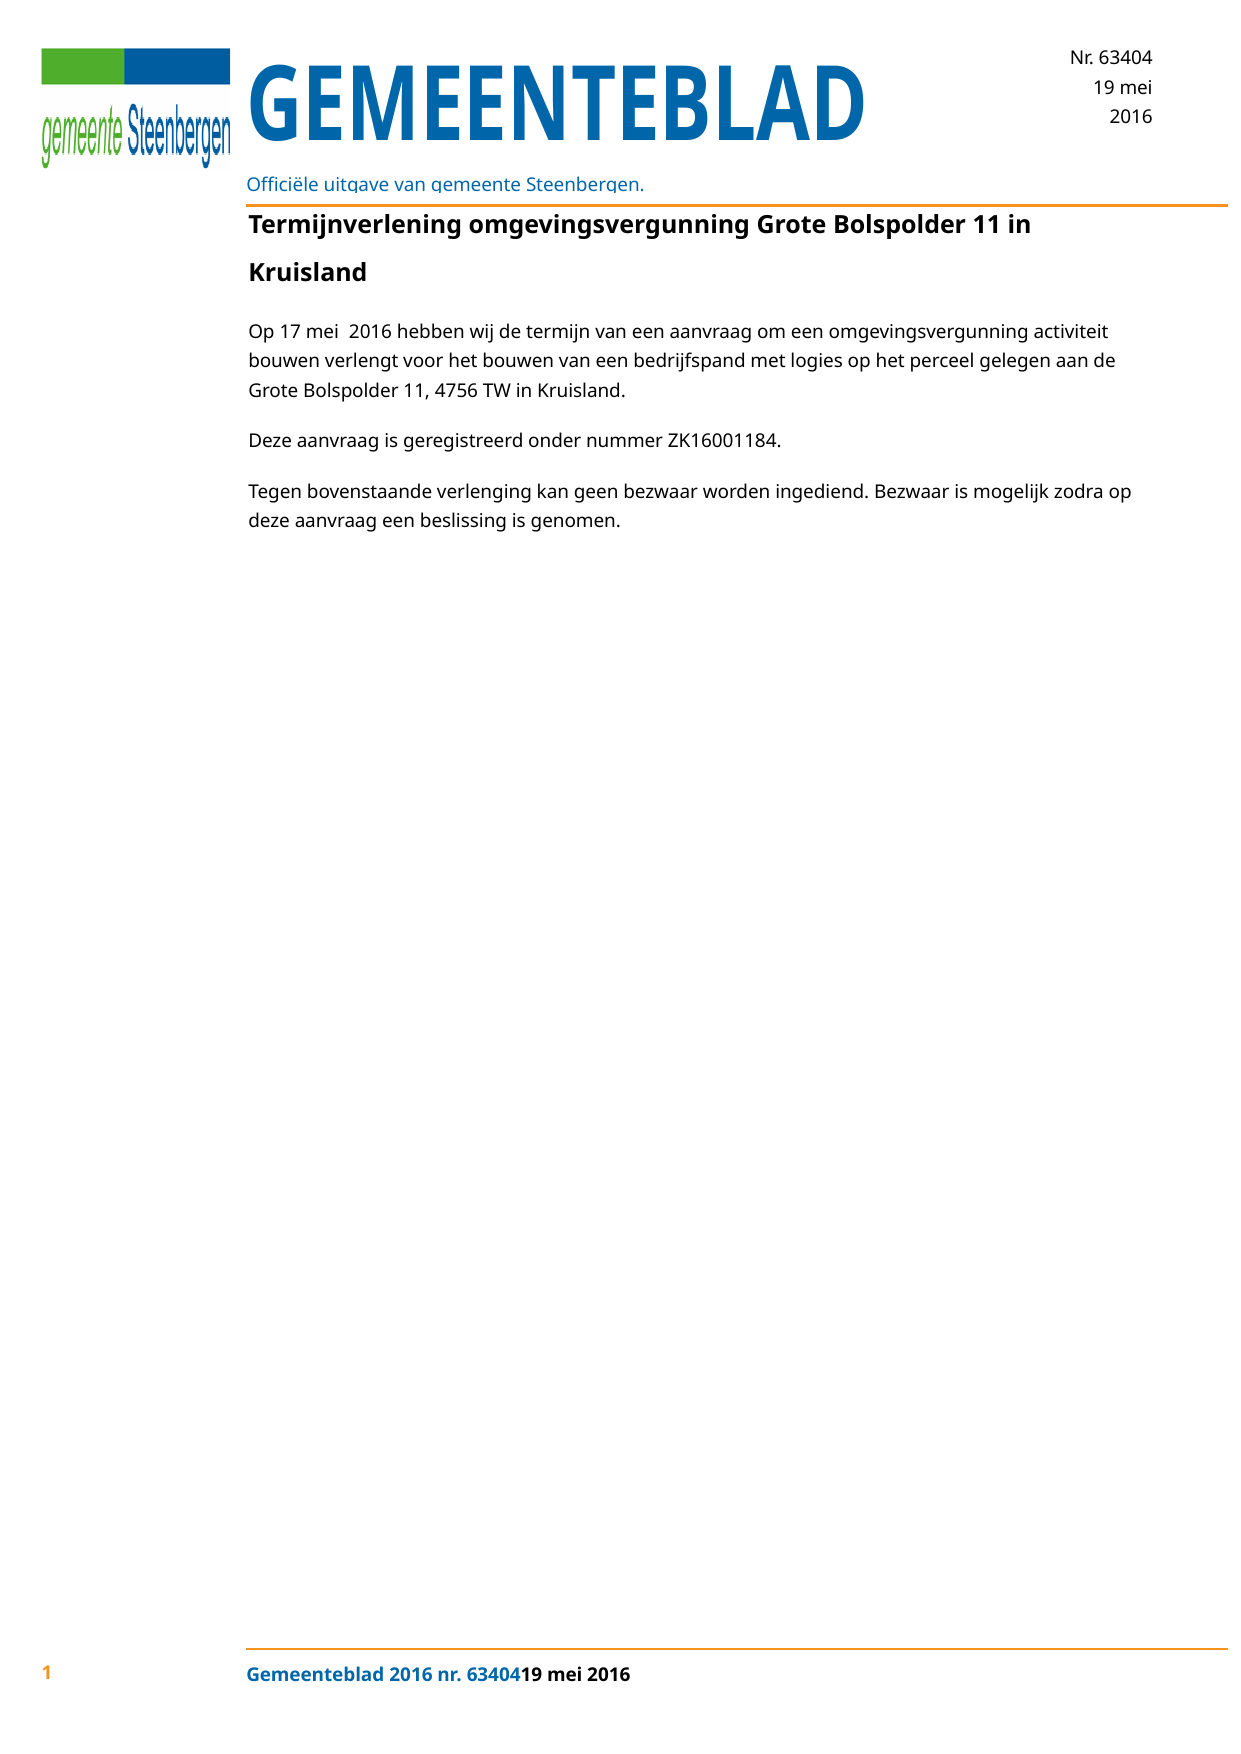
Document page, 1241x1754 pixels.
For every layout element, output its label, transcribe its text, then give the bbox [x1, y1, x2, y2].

text Op 17 mei 2016 hebben wij de termijn van een aanvraag om een omgevingsvergunning activiteit bouwen verlengt voor het bouwen van een bedrijfspand met logies op het perceel gelegen aan de Grote Bolspolder 11, 4756 TW in Kruisland. [248, 318, 1152, 403]
text Tegen bovenstaande verlenging kan geen bezwaar worden ingediend. Bezwaar is mogelijk zodra op deze aanvraag een beslissing is genomen. [248, 478, 1152, 533]
text Termijnverlening omgevingsvergunning Grote Bolspolder 11 in Kruisland [248, 207, 1152, 288]
text Deze aanvraag is geregistreerd onder nummer ZK16001184. [248, 427, 1152, 453]
picture [41, 47, 231, 172]
